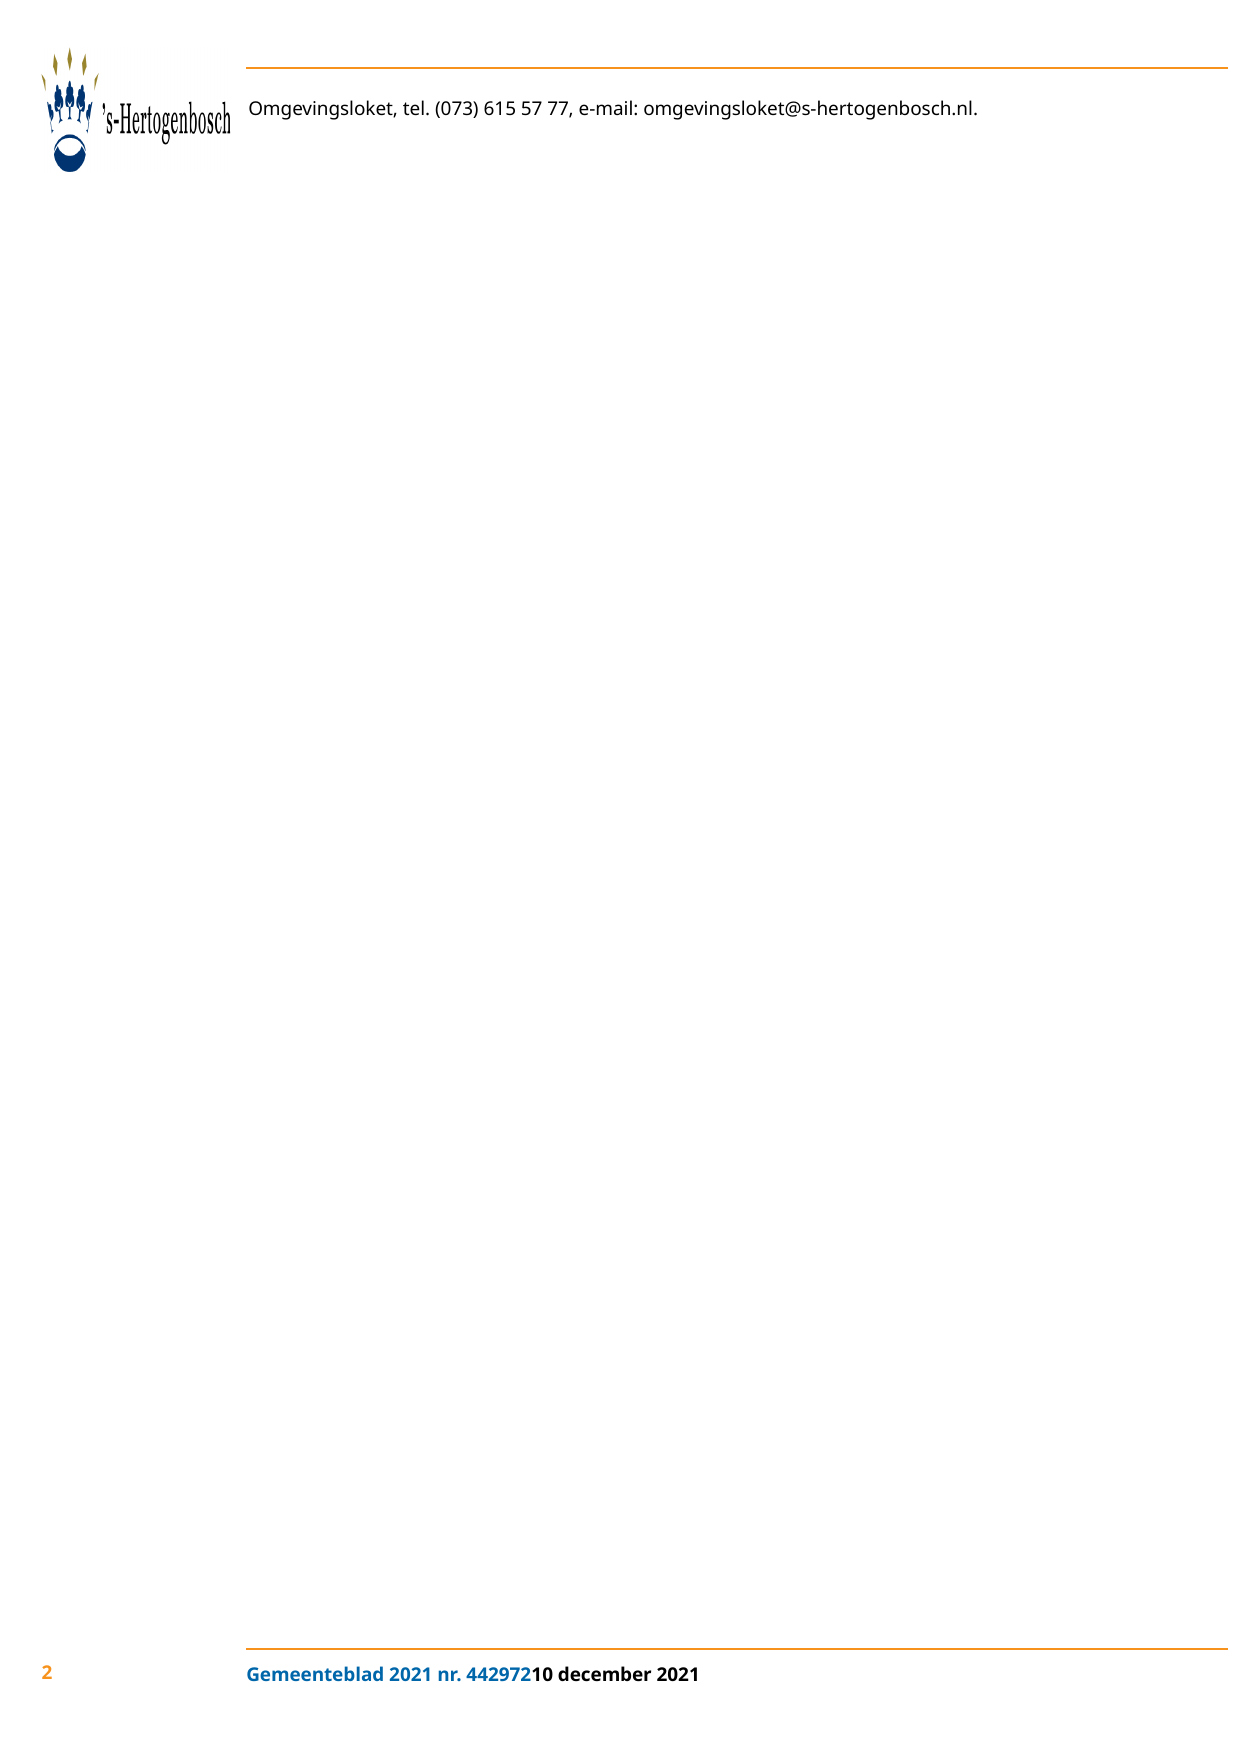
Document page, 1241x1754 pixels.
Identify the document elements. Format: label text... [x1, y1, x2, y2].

picture [41, 47, 231, 172]
text Omgevingsloket, tel. (073) 615 57 77, e-mail: omgevingsloket@s-hertogenbosch.nl. [248, 95, 1152, 121]
